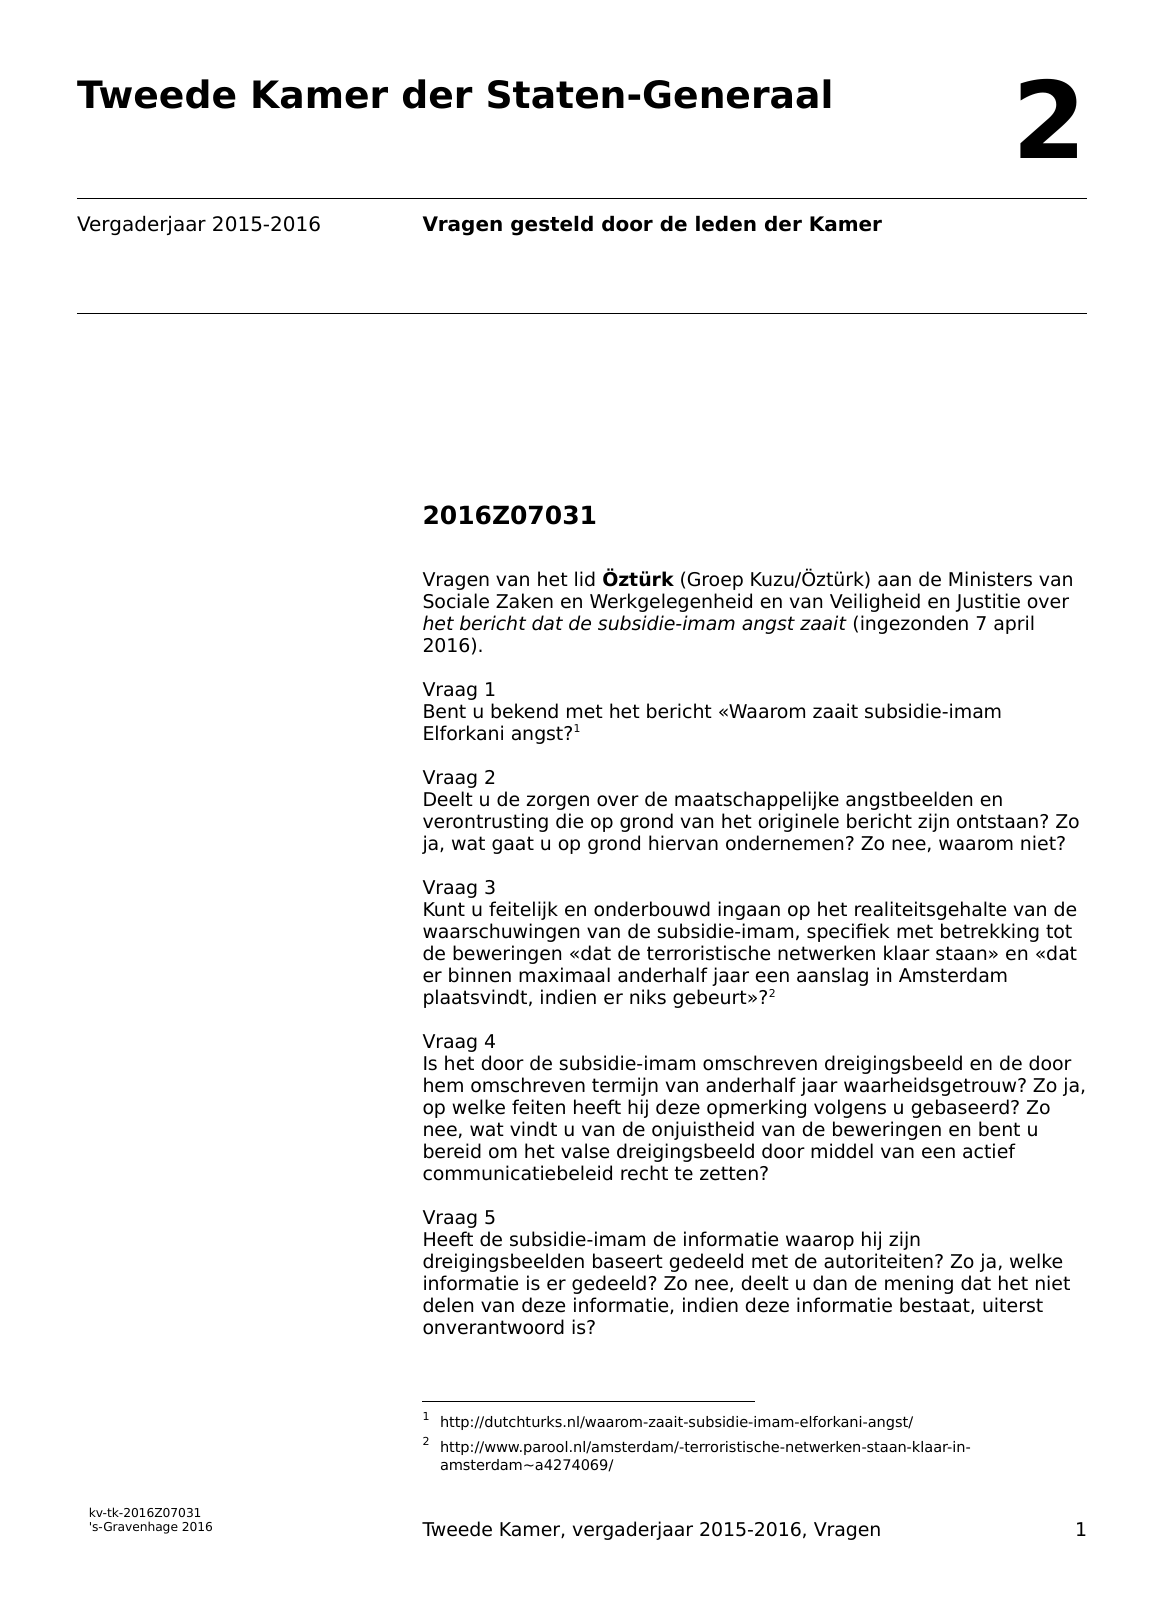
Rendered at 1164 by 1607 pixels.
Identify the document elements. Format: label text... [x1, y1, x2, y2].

text Vraag 3 [422, 877, 1087, 899]
text Vraag 1 [422, 679, 1087, 701]
table_cell Vergaderjaar 2015-2016 [77, 199, 422, 313]
text http://www.parool.nl/amsterdam/-terroristische-netwerken-staan-klaar-in-amsterdam~a4274069/ [422, 1435, 1087, 1474]
table_cell Vragen gesteld door de leden der Kamer [422, 199, 1087, 313]
text Bent u bekend met het bericht «Waarom zaait subsidie-imam Elforkani angst? [422, 701, 1087, 745]
text Kunt u feitelijk en onderbouwd ingaan op het realiteitsgehalte van de waarschuwingen van de subsidie-imam, specifiek met betrekking tot de beweringen «dat de terroristische netwerken klaar staan» en «dat er binnen maximaal anderhalf jaar een aanslag in Amsterdam plaatsvindt, indien er niks gebeurt»? [422, 899, 1087, 1009]
text kv-tk-2016Z07031 [88, 1506, 323, 1520]
text 's-Gravenhage 2016 [88, 1520, 323, 1534]
text Is het door de subsidie-imam omschreven dreigingsbeeld en de door hem omschreven termijn van anderhalf jaar waarheidsgetrouw? Zo ja, op welke feiten heeft hij deze opmerking volgens u gebaseerd? Zo nee, wat vindt u van de onjuistheid van de beweringen en bent u bereid om het valse dreigingsbeeld door middel van een actief communicatiebeleid recht te zetten? [422, 1053, 1087, 1185]
text 2016Z07031 [422, 501, 1087, 531]
text Vraag 2 [422, 767, 1087, 789]
table_header Tweede Kamer der Staten-Generaal [77, 59, 886, 198]
text Heeft de subsidie-imam de informatie waarop hij zijn dreigingsbeelden baseert gedeeld met de autoriteiten? Zo ja, welke informatie is er gedeeld? Zo nee, deelt u dan de mening dat het niet delen van deze informatie, indien deze informatie bestaat, uiterst onverantwoord is? [422, 1229, 1087, 1339]
text Vragen van het lid Öztürk (Groep Kuzu/Öztürk) aan de Ministers van Sociale Zaken en Werkgelegenheid en van Veiligheid en Justitie over het bericht dat de subsidie-imam angst zaait (ingezonden 7 april 2016). [422, 569, 1087, 657]
text Vraag 4 [422, 1031, 1087, 1053]
text http://dutchturks.nl/waarom-zaait-subsidie-imam-elforkani-angst/ [422, 1410, 1087, 1432]
table_header 2 [886, 59, 1087, 198]
text Deelt u de zorgen over de maatschappelijke angstbeelden en verontrusting die op grond van het originele bericht zijn ontstaan? Zo ja, wat gaat u op grond hiervan ondernemen? Zo nee, waarom niet? [422, 789, 1087, 855]
text Vraag 5 [422, 1207, 1087, 1229]
